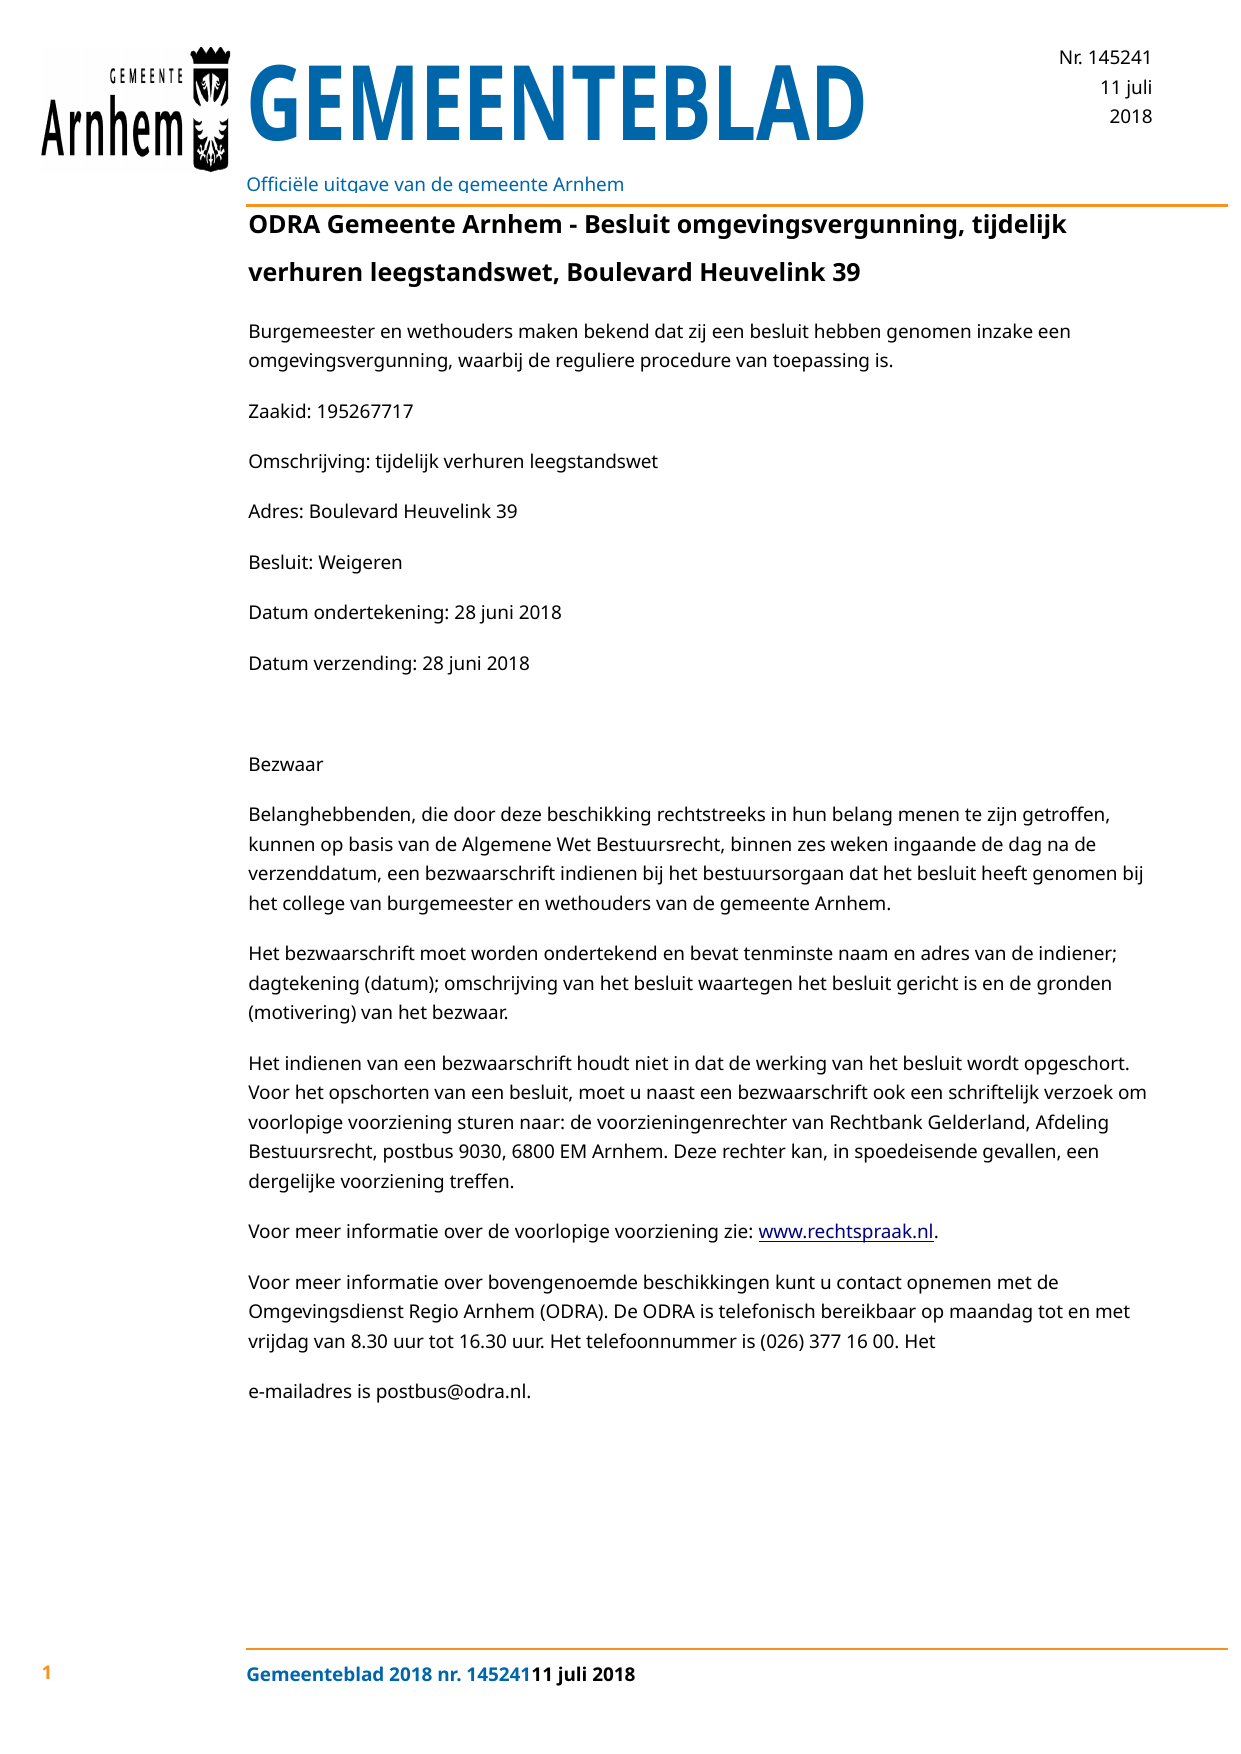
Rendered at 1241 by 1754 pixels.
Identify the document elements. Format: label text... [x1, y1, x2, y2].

text Adres: Boulevard Heuvelink 39 [248, 499, 1152, 524]
text Bezwaar [248, 751, 1152, 777]
text e-mailadres is postbus@odra.nl. [248, 1379, 1152, 1404]
text Het indienen van een bezwaarschrift houdt niet in dat de werking van het besluit wordt opgeschort. Voor het opschorten van een besluit, moet u naast een bezwaarschrift ook een schriftelijk verzoek om voorlopige voorziening sturen naar: de voorzieningenrechter van Rechtbank Gelderland, Afdeling Bestuursrecht, postbus 9030, 6800 EM Arnhem. Deze rechter kan, in spoedeisende gevallen, een dergelijke voorziening treffen. [248, 1050, 1152, 1194]
text Zaakid: 195267717 [248, 398, 1152, 424]
text ODRA Gemeente Arnhem - Besluit omgevingsvergunning, tijdelijk verhuren leegstandswet, Boulevard Heuvelink 39 [248, 207, 1152, 288]
text Voor meer informatie over bovengenoemde beschikkingen kunt u contact opnemen met de Omgevingsdienst Regio Arnhem (ODRA). De ODRA is telefonisch bereikbaar op maandag tot en met vrijdag van 8.30 uur tot 16.30 uur. Het telefoonnummer is (026) 377 16 00. Het [248, 1269, 1152, 1354]
text Het bezwaarschrift moet worden ondertekend en bevat tenminste naam en adres van de indiener; dagtekening (datum); omschrijving van het besluit waartegen het besluit gericht is en de gronden (motivering) van het bezwaar. [248, 940, 1152, 1025]
text Datum verzending: 28 juni 2018 [248, 650, 1152, 676]
text Voor meer informatie over de voorlopige voorziening zie: www.rechtspraak.nl. [248, 1219, 1152, 1244]
picture [41, 47, 231, 172]
text Omschrijving: tijdelijk verhuren leegstandswet [248, 448, 1152, 474]
text Belanghebbenden, die door deze beschikking rechtstreeks in hun belang menen te zijn getroffen, kunnen op basis van de Algemene Wet Bestuursrecht, binnen zes weken ingaande de dag na de verzenddatum, een bezwaarschrift indienen bij het bestuursorgaan dat het besluit heeft genomen bij het college van burgemeester en wethouders van de gemeente Arnhem. [248, 801, 1152, 916]
text Datum ondertekening: 28 juni 2018 [248, 599, 1152, 625]
text Besluit: Weigeren [248, 549, 1152, 575]
text Burgemeester en wethouders maken bekend dat zij een besluit hebben genomen inzake een omgevingsvergunning, waarbij de reguliere procedure van toepassing is. [248, 318, 1152, 373]
